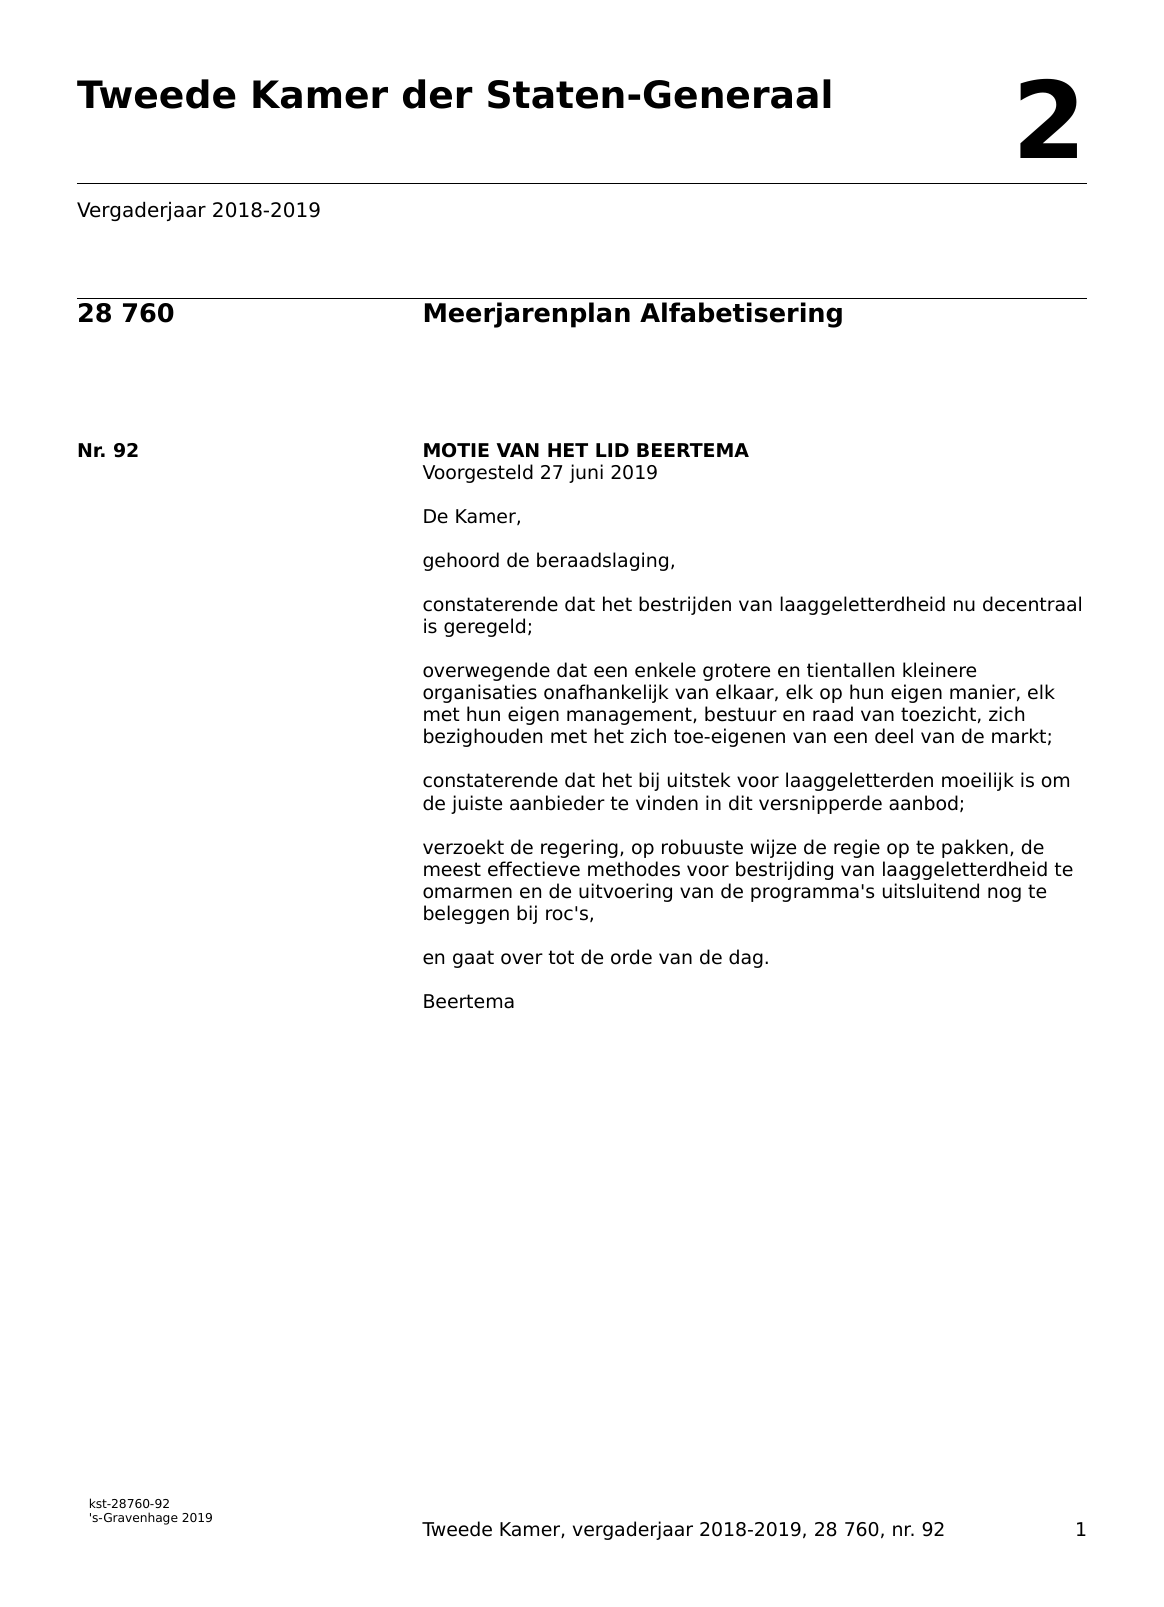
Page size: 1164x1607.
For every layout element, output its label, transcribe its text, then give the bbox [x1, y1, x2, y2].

text De Kamer, [422, 506, 1087, 528]
text en gaat over tot de orde van de dag. [422, 947, 1087, 969]
text Voorgesteld 27 juni 2019 [422, 462, 1087, 484]
text kst-28760-92 [88, 1497, 323, 1511]
text 's-Gravenhage 2019 [88, 1511, 323, 1525]
text Beertema [422, 991, 1087, 1013]
text gehoord de beraadslaging, [422, 550, 1087, 572]
table_header 2 [886, 59, 1087, 183]
text constaterende dat het bestrijden van laaggeletterdheid nu decentraal is geregeld; [422, 594, 1087, 638]
subtitle 28 760 Meerjarenplan Alfabetisering [77, 299, 1087, 329]
text constaterende dat het bij uitstek voor laaggeletterden moeilijk is om de juiste aanbieder te vinden in dit versnipperde aanbod; [422, 770, 1087, 814]
text verzoekt de regering, op robuuste wijze de regie op te pakken, de meest effectieve methodes voor bestrijding van laaggeletterdheid te omarmen en de uitvoering van de programma's uitsluitend nog te beleggen bij roc's, [422, 837, 1087, 924]
table_header Tweede Kamer der Staten-Generaal [77, 59, 886, 183]
table_cell Vergaderjaar 2018-2019 [77, 184, 1087, 298]
subtitle Nr. 92 MOTIE VAN HET LID BEERTEMA [77, 440, 1087, 462]
text overwegende dat een enkele grotere en tientallen kleinere organisaties onafhankelijk van elkaar, elk op hun eigen manier, elk met hun eigen management, bestuur en raad van toezicht, zich bezighouden met het zich toe-eigenen van een deel van de markt; [422, 660, 1087, 748]
